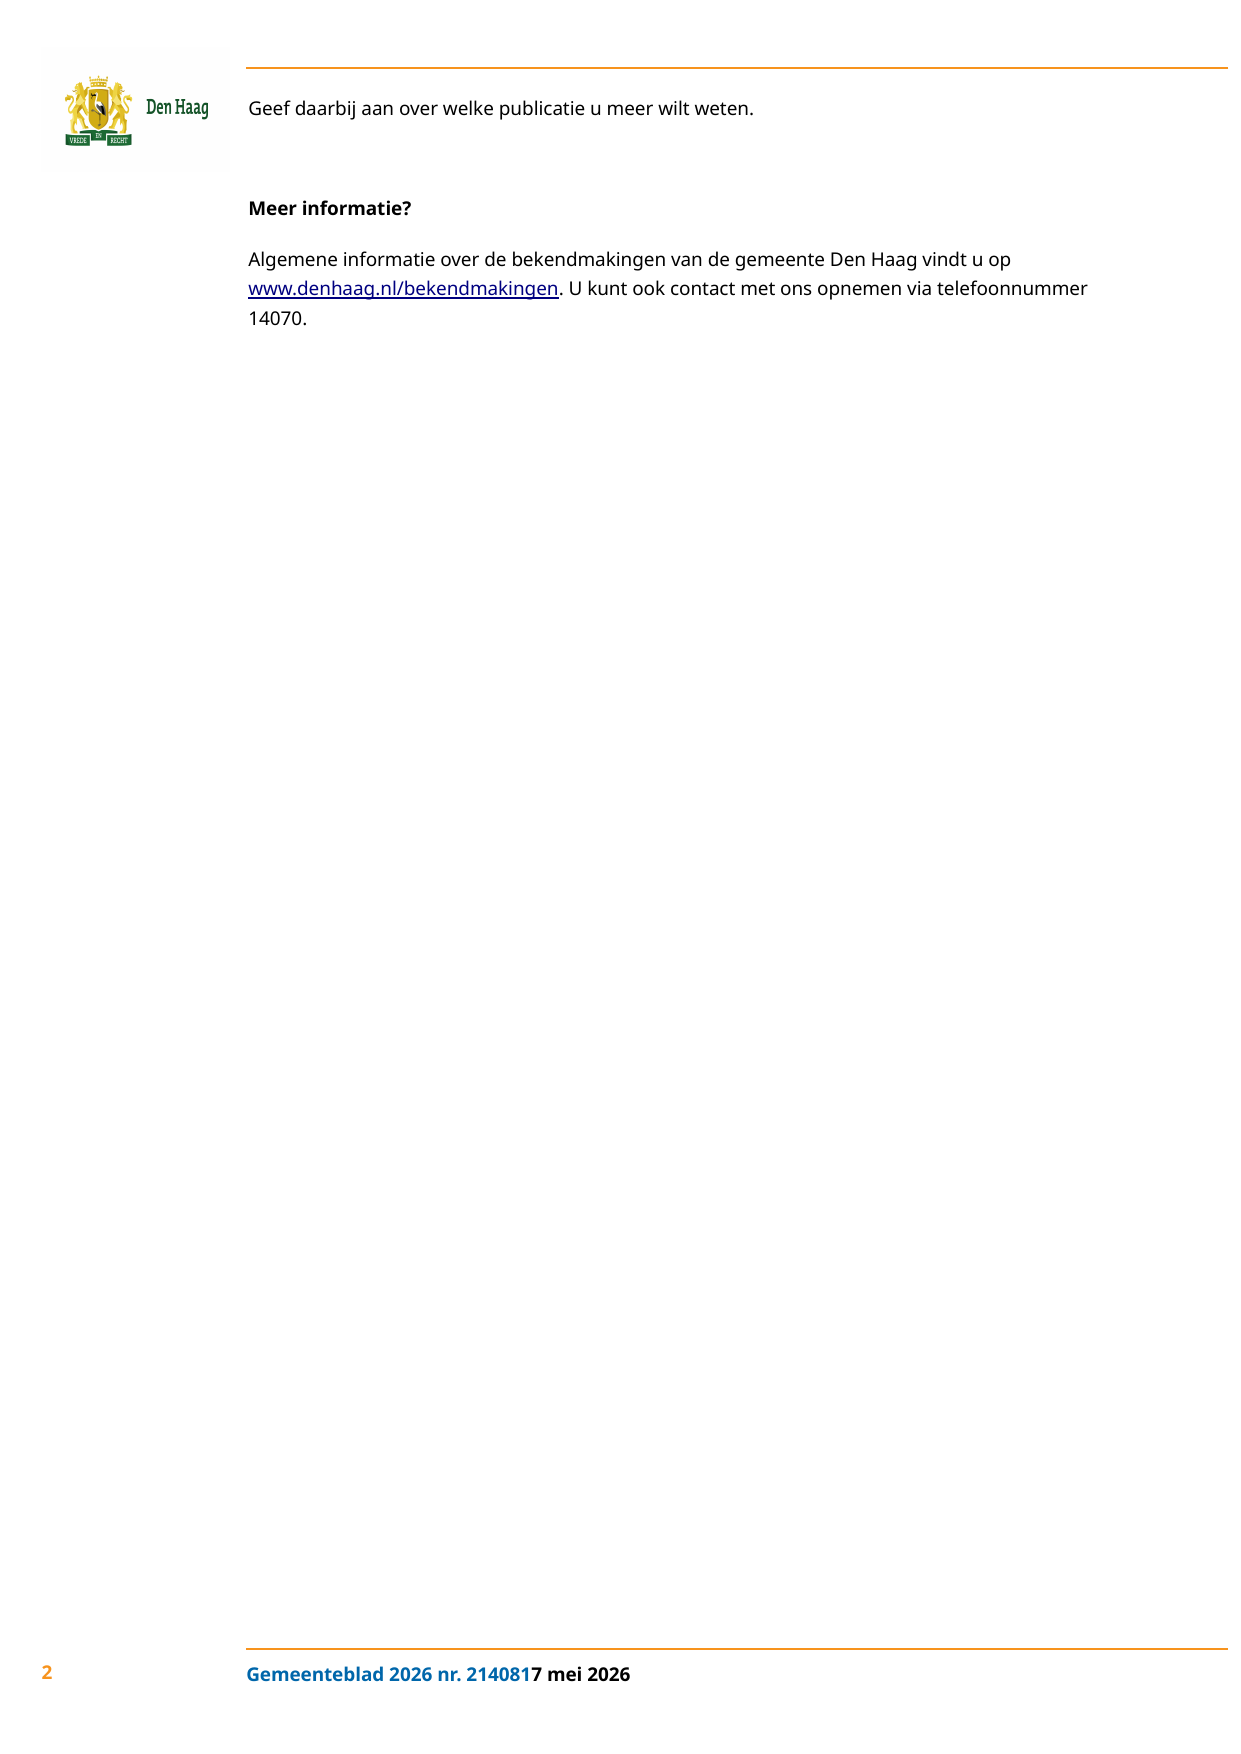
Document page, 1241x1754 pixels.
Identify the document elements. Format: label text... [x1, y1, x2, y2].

text Meer informatie? [248, 196, 1152, 221]
text Algemene informatie over de bekendmakingen van de gemeente Den Haag vindt u op www.denhaag.nl/bekendmakingen. U kunt ook contact met ons opnemen via telefoonnummer 14070. [248, 246, 1152, 331]
picture [41, 47, 231, 172]
text Geef daarbij aan over welke publicatie u meer wilt weten. [248, 95, 1152, 121]
